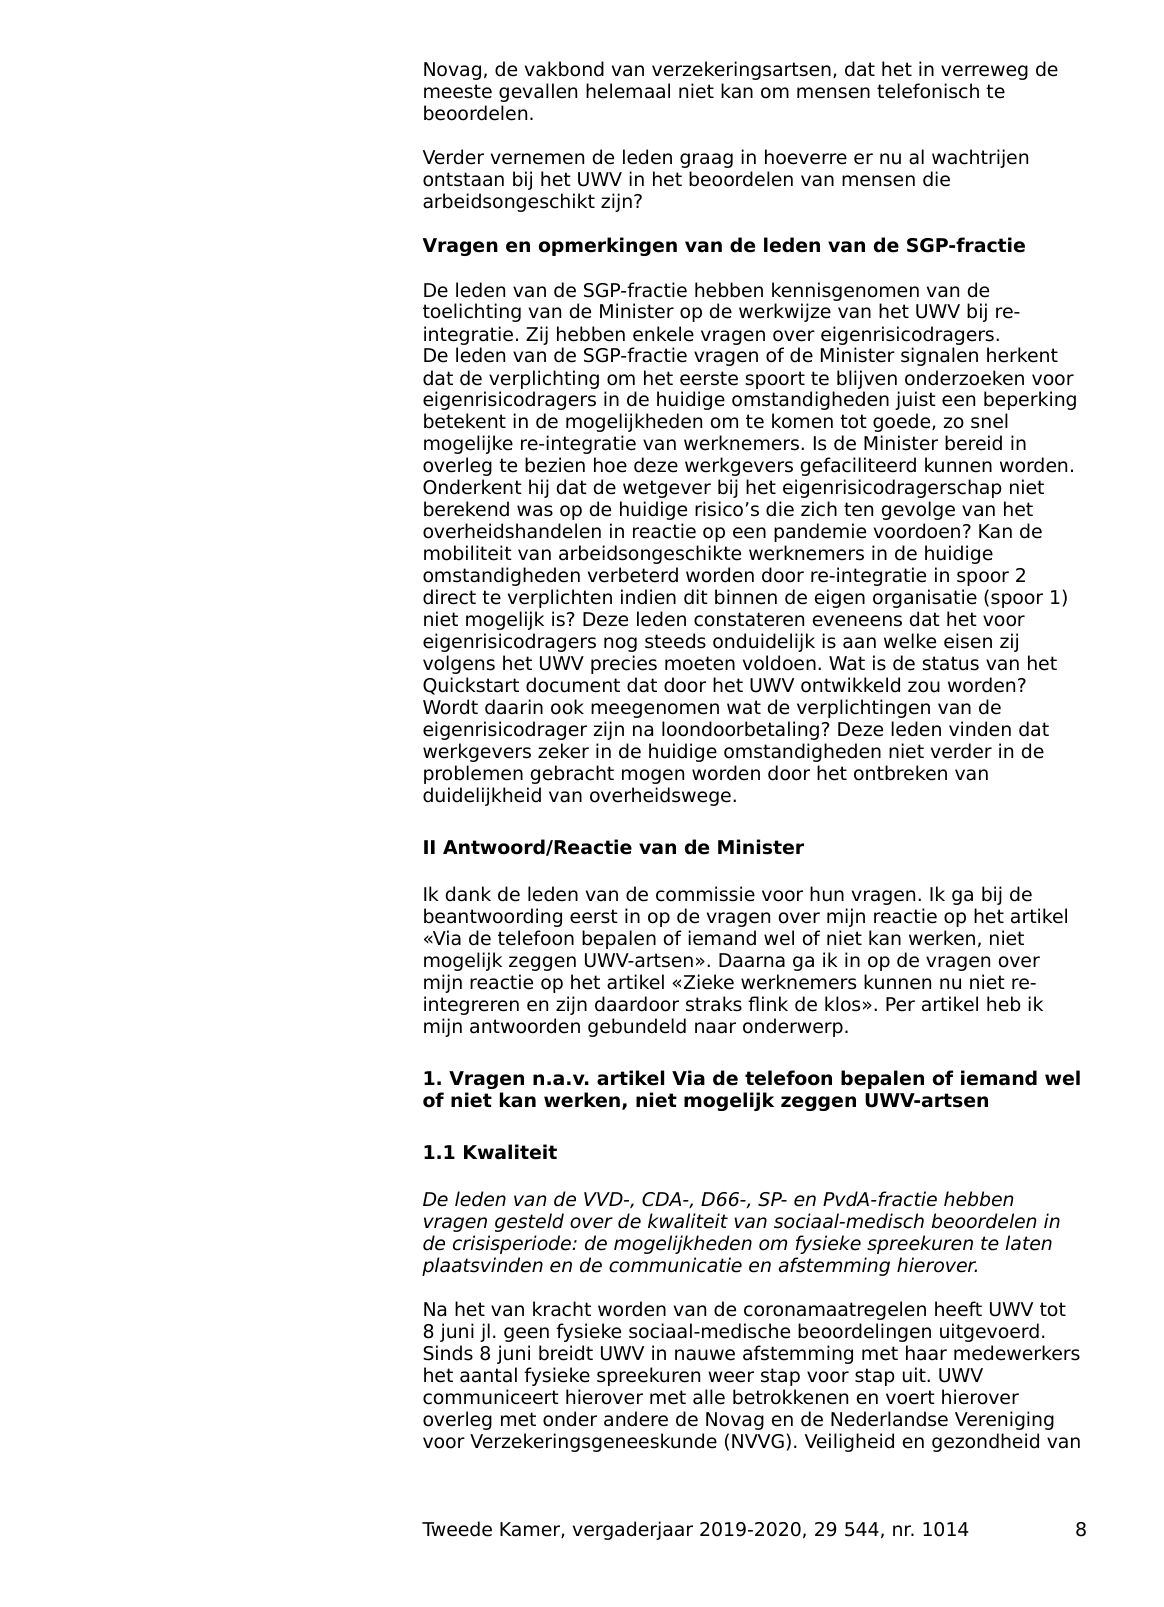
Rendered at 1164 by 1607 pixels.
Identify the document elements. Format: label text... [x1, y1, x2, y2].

subtitle 1. Vragen n.a.v. artikel Via de telefoon bepalen of iemand wel of niet kan werken, niet mogelijk zeggen UWV-artsen [422, 1068, 1087, 1112]
text De leden van de SGP-fractie vragen of de Minister signalen herkent dat de verplichting om het eerste spoort te blijven onderzoeken voor eigenrisicodragers in de huidige omstandigheden juist een beperking betekent in de mogelijkheden om te komen tot goede, zo snel mogelijke re-integratie van werknemers. Is de Minister bereid in overleg te bezien hoe deze werkgevers gefaciliteerd kunnen worden. Onderkent hij dat de wetgever bij het eigenrisicodragerschap niet berekend was op de huidige risico’s die zich ten gevolge van het overheidshandelen in reactie op een pandemie voordoen? Kan de mobiliteit van arbeidsongeschikte werknemers in de huidige omstandigheden verbeterd worden door re-integratie in spoor 2 direct te verplichten indien dit binnen de eigen organisatie (spoor 1) niet mogelijk is? Deze leden constateren eveneens dat het voor eigenrisicodragers nog steeds onduidelijk is aan welke eisen zij volgens het UWV precies moeten voldoen. Wat is de status van het Quickstart document dat door het UWV ontwikkeld zou worden? Wordt daarin ook meegenomen wat de verplichtingen van de eigenrisicodrager zijn na loondoorbetaling? Deze leden vinden dat werkgevers zeker in de huidige omstandigheden niet verder in de problemen gebracht mogen worden door het ontbreken van duidelijkheid van overheidswege. [422, 345, 1087, 807]
text Na het van kracht worden van de coronamaatregelen heeft UWV tot 8 juni jl. geen fysieke sociaal-medische beoordelingen uitgevoerd. Sinds 8 juni breidt UWV in nauwe afstemming met haar medewerkers het aantal fysieke spreekuren weer stap voor stap uit. UWV communiceert hierover met alle betrokkenen en voert hierover overleg met onder andere de Novag en de Nederlandse Vereniging voor Verzekeringsgeneeskunde (NVVG). Veiligheid en gezondheid van [422, 1299, 1087, 1453]
text De leden van de VVD-, CDA-, D66-, SP- en PvdA-fractie hebben vragen gesteld over de kwaliteit van sociaal-medisch beoordelen in de crisisperiode: de mogelijkheden om fysieke spreekuren te laten plaatsvinden en de communicatie en afstemming hierover. [422, 1189, 1087, 1277]
subtitle Vragen en opmerkingen van de leden van de SGP-fractie [422, 235, 1087, 257]
subtitle II Antwoord/Reactie van de Minister [422, 837, 1087, 859]
text Novag, de vakbond van verzekeringsartsen, dat het in verreweg de meeste gevallen helemaal niet kan om mensen telefonisch te beoordelen. [422, 59, 1087, 125]
subtitle 1.1 Kwaliteit [422, 1142, 1087, 1164]
text Verder vernemen de leden graag in hoeverre er nu al wachtrijen ontstaan bij het UWV in het beoordelen van mensen die arbeidsongeschikt zijn? [422, 147, 1087, 213]
text De leden van de SGP-fractie hebben kennisgenomen van de toelichting van de Minister op de werkwijze van het UWV bij re-integratie. Zij hebben enkele vragen over eigenrisicodragers. [422, 279, 1087, 345]
text Ik dank de leden van de commissie voor hun vragen. Ik ga bij de beantwoording eerst in op de vragen over mijn reactie op het artikel «Via de telefoon bepalen of iemand wel of niet kan werken, niet mogelijk zeggen UWV-artsen». Daarna ga ik in op de vragen over mijn reactie op het artikel «Zieke werknemers kunnen nu niet re-integreren en zijn daardoor straks flink de klos». Per artikel heb ik mijn antwoorden gebundeld naar onderwerp. [422, 884, 1087, 1038]
